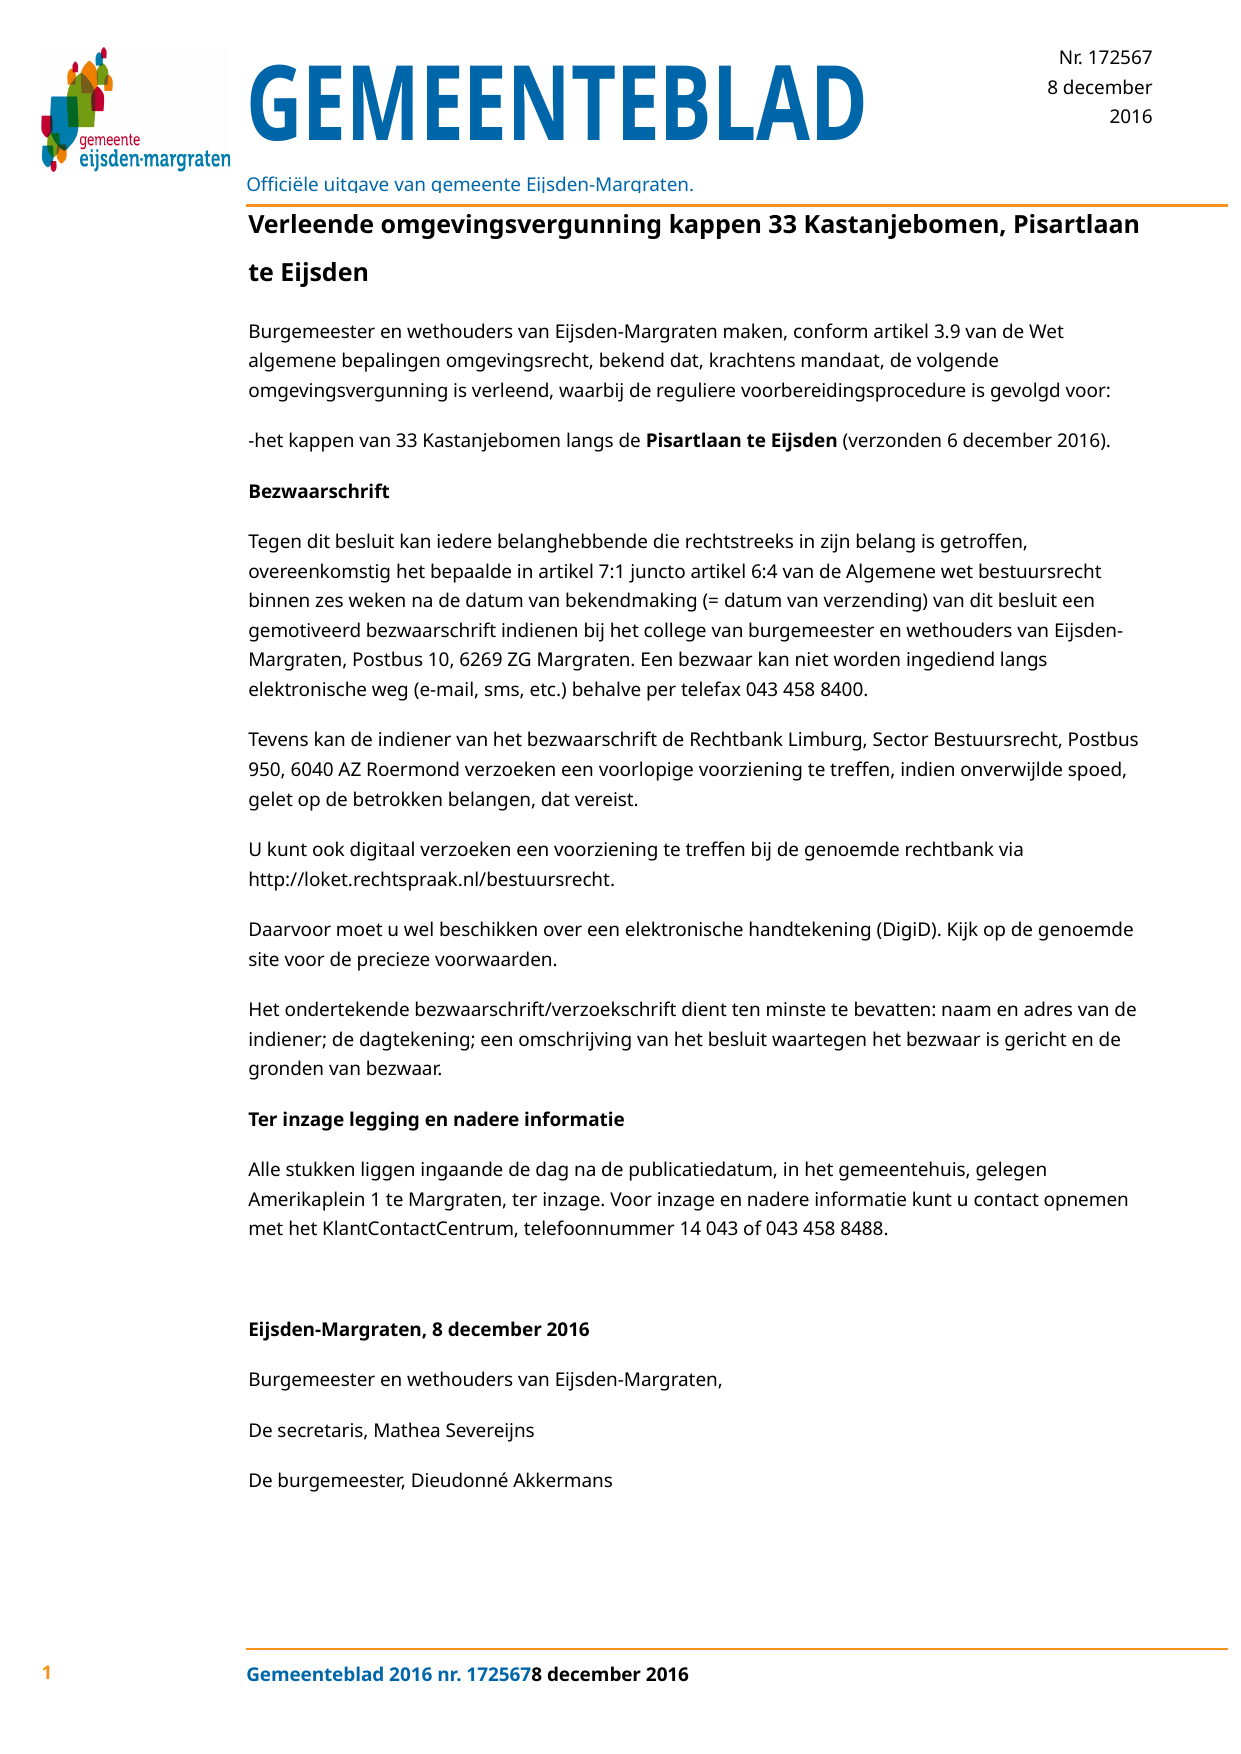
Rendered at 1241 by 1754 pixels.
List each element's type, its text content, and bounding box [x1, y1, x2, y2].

text U kunt ook digitaal verzoeken een voorziening te treffen bij de genoemde rechtbank via http://loket.rechtspraak.nl/bestuursrecht. [248, 836, 1152, 892]
text Bezwaarschrift [248, 478, 1152, 504]
text Verleende omgevingsvergunning kappen 33 Kastanjebomen, Pisartlaan te Eijsden [248, 207, 1152, 288]
text Tevens kan de indiener van het bezwaarschrift de Rechtbank Limburg, Sector Bestuursrecht, Postbus 950, 6040 AZ Roermond verzoeken een voorlopige voorziening te treffen, indien onverwijlde spoed, gelet op de betrokken belangen, dat vereist. [248, 727, 1152, 812]
picture [41, 47, 231, 172]
text Tegen dit besluit kan iedere belanghebbende die rechtstreeks in zijn belang is getroffen, overeenkomstig het bepaalde in artikel 7:1 juncto artikel 6:4 van de Algemene wet bestuursrecht binnen zes weken na de datum van bekendmaking (= datum van verzending) van dit besluit een gemotiveerd bezwaarschrift indienen bij het college van burgemeester en wethouders van Eijsden-Margraten, Postbus 10, 6269 ZG Margraten. Een bezwaar kan niet worden ingediend langs elektronische weg (e-mail, sms, etc.) behalve per telefax 043 458 8400. [248, 528, 1152, 702]
text Alle stukken liggen ingaande de dag na de publicatiedatum, in het gemeentehuis, gelegen Amerikaplein 1 te Margraten, ter inzage. Voor inzage en nadere informatie kunt u contact opnemen met het KlantContactCentrum, telefoonnummer 14 043 of 043 458 8488. [248, 1156, 1152, 1241]
text De secretaris, Mathea Severeijns [248, 1417, 1152, 1443]
text Ter inzage legging en nadere informatie [248, 1106, 1152, 1132]
text Eijsden-Margraten, 8 december 2016 [248, 1316, 1152, 1342]
text Het ondertekende bezwaarschrift/verzoekschrift dient ten minste te bevatten: naam en adres van de indiener; de dagtekening; een omschrijving van het besluit waartegen het bezwaar is gericht en de gronden van bezwaar. [248, 996, 1152, 1081]
text Daarvoor moet u wel beschikken over een elektronische handtekening (DigiD). Kijk op de genoemde site voor de precieze voorwaarden. [248, 916, 1152, 972]
text Burgemeester en wethouders van Eijsden-Margraten, [248, 1367, 1152, 1392]
text Burgemeester en wethouders van Eijsden-Margraten maken, conform artikel 3.9 van de Wet algemene bepalingen omgevingsrecht, bekend dat, krachtens mandaat, de volgende omgevingsvergunning is verleend, waarbij de reguliere voorbereidingsprocedure is gevolgd voor: [248, 318, 1152, 403]
text -het kappen van 33 Kastanjebomen langs de Pisartlaan te Eijsden (verzonden 6 december 2016). [248, 427, 1152, 453]
text De burgemeester, Dieudonné Akkermans [248, 1467, 1152, 1493]
